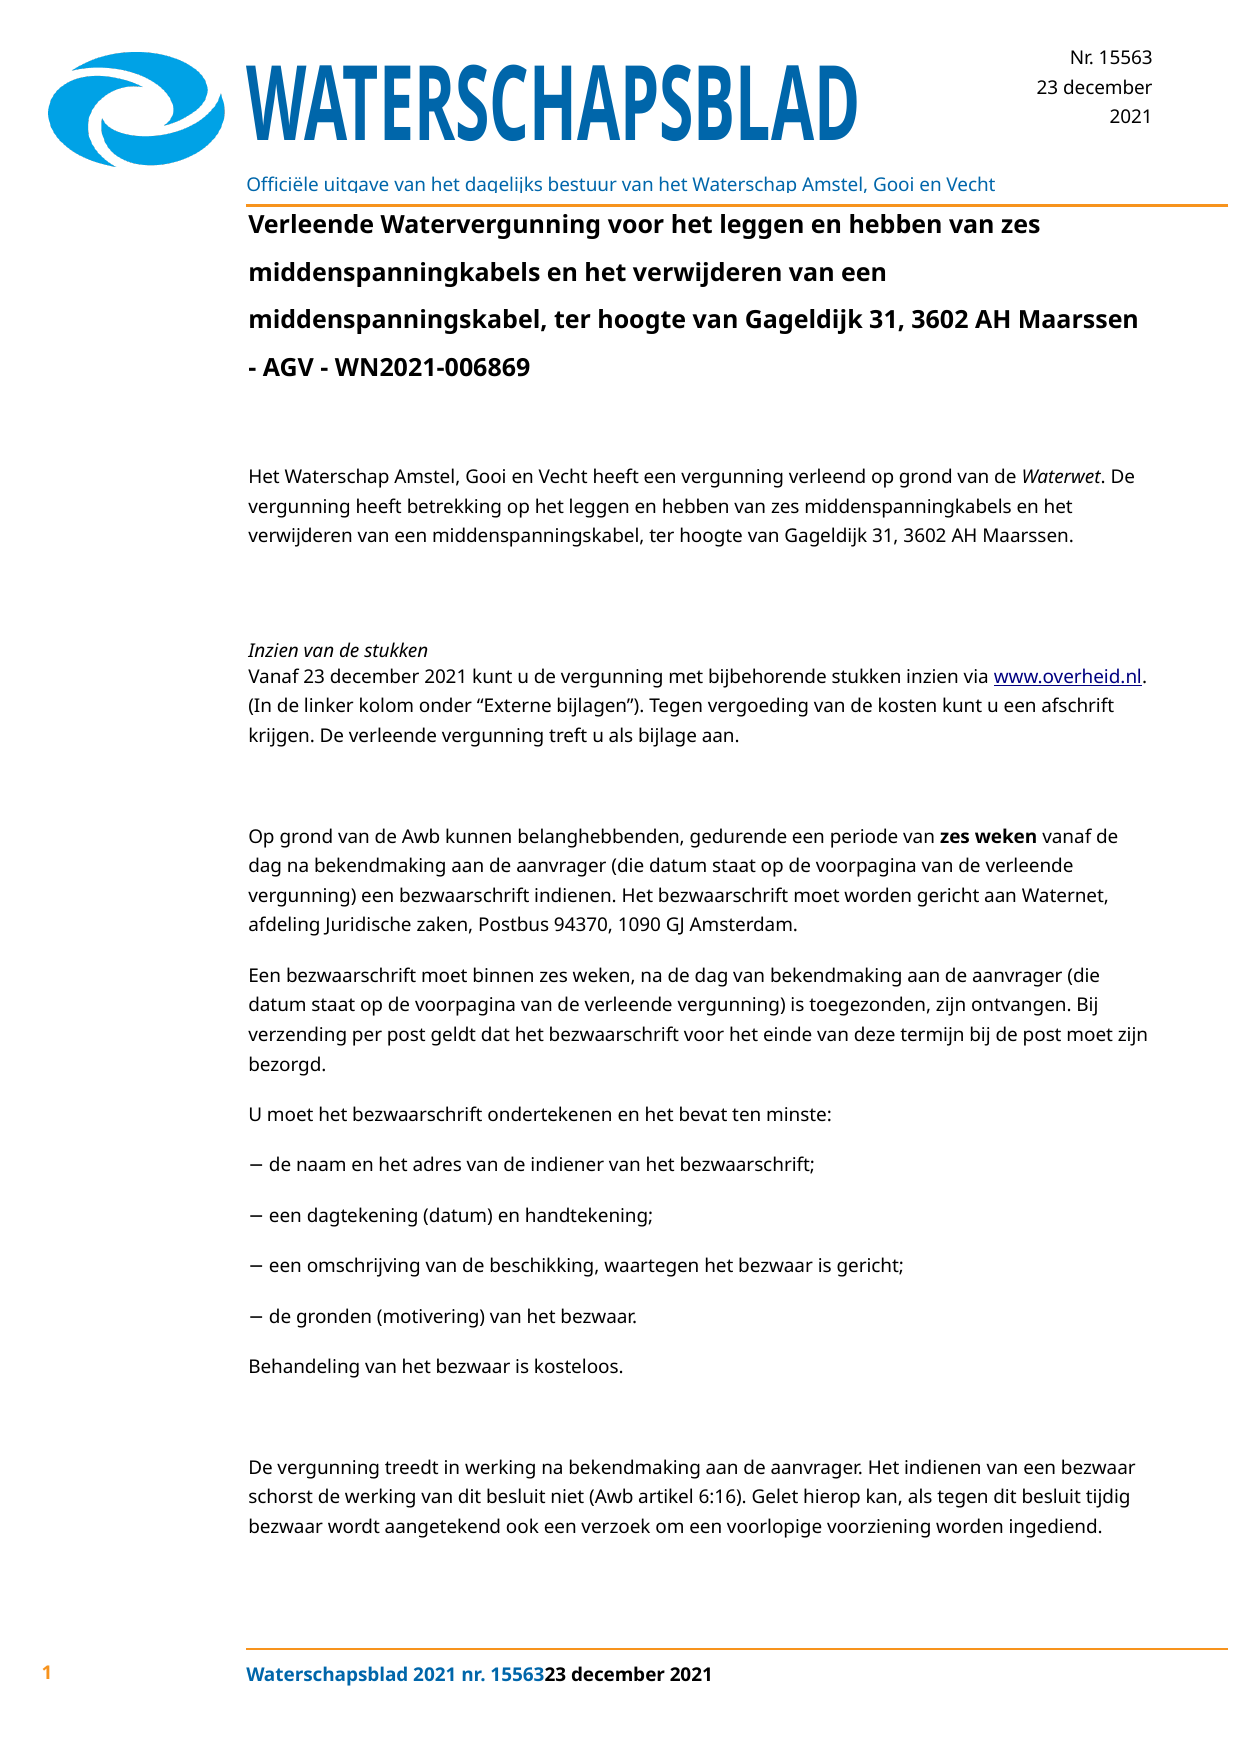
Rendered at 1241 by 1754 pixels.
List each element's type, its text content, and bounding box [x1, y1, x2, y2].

text − een omschrijving van de beschikking, waartegen het bezwaar is gericht; [248, 1252, 1152, 1278]
text − de naam en het adres van de indiener van het bezwaarschrift; [248, 1152, 1152, 1177]
text Inzien van de stukken [248, 637, 1152, 663]
text Behandeling van het bezwaar is kosteloos. [248, 1353, 1152, 1379]
text Vanaf 23 december 2021 kunt u de vergunning met bijbehorende stukken inzien via www.overheid.nl. (In de linker kolom onder “Externe bijlagen”). Tegen vergoeding van de kosten kunt u een afschrift krijgen. De verleende vergunning treft u als bijlage aan. [248, 663, 1152, 748]
text Een bezwaarschrift moet binnen zes weken, na de dag van bekendmaking aan de aanvrager (die datum staat op de voorpagina van de verleende vergunning) is toegezonden, zijn ontvangen. Bij verzending per post geldt dat het bezwaarschrift voor het einde van deze termijn bij de post moet zijn bezorgd. [248, 962, 1152, 1076]
text − een dagtekening (datum) en handtekening; [248, 1202, 1152, 1228]
picture [41, 47, 231, 172]
text De vergunning treedt in werking na bekendmaking aan de aanvrager. Het indienen van een bezwaar schorst de werking van dit besluit niet (Awb artikel 6:16). Gelet hierop kan, als tegen dit besluit tijdig bezwaar wordt aangetekend ook een verzoek om een voorlopige voorziening worden ingediend. [248, 1454, 1152, 1539]
text Op grond van de Awb kunnen belanghebbenden, gedurende een periode van zes weken vanaf de dag na bekendmaking aan de aanvrager (die datum staat op de voorpagina van de verleende vergunning) een bezwaarschrift indienen. Het bezwaarschrift moet worden gericht aan Waternet, afdeling Juridische zaken, Postbus 94370, 1090 GJ Amsterdam. [248, 823, 1152, 937]
text − de gronden (motivering) van het bezwaar. [248, 1303, 1152, 1328]
text Verleende Watervergunning voor het leggen en hebben van zes middenspanningkabels en het verwijderen van een middenspanningskabel, ter hoogte van Gageldijk 31, 3602 AH Maarssen - AGV - WN2021-006869 [248, 207, 1152, 384]
text Het Waterschap Amstel, Gooi en Vecht heeft een vergunning verleend op grond van de Waterwet. De vergunning heeft betrekking op het leggen en hebben van zes middenspanningkabels en het verwijderen van een middenspanningskabel, ter hoogte van Gageldijk 31, 3602 AH Maarssen. [248, 463, 1152, 548]
text U moet het bezwaarschrift ondertekenen en het bevat ten minste: [248, 1101, 1152, 1127]
